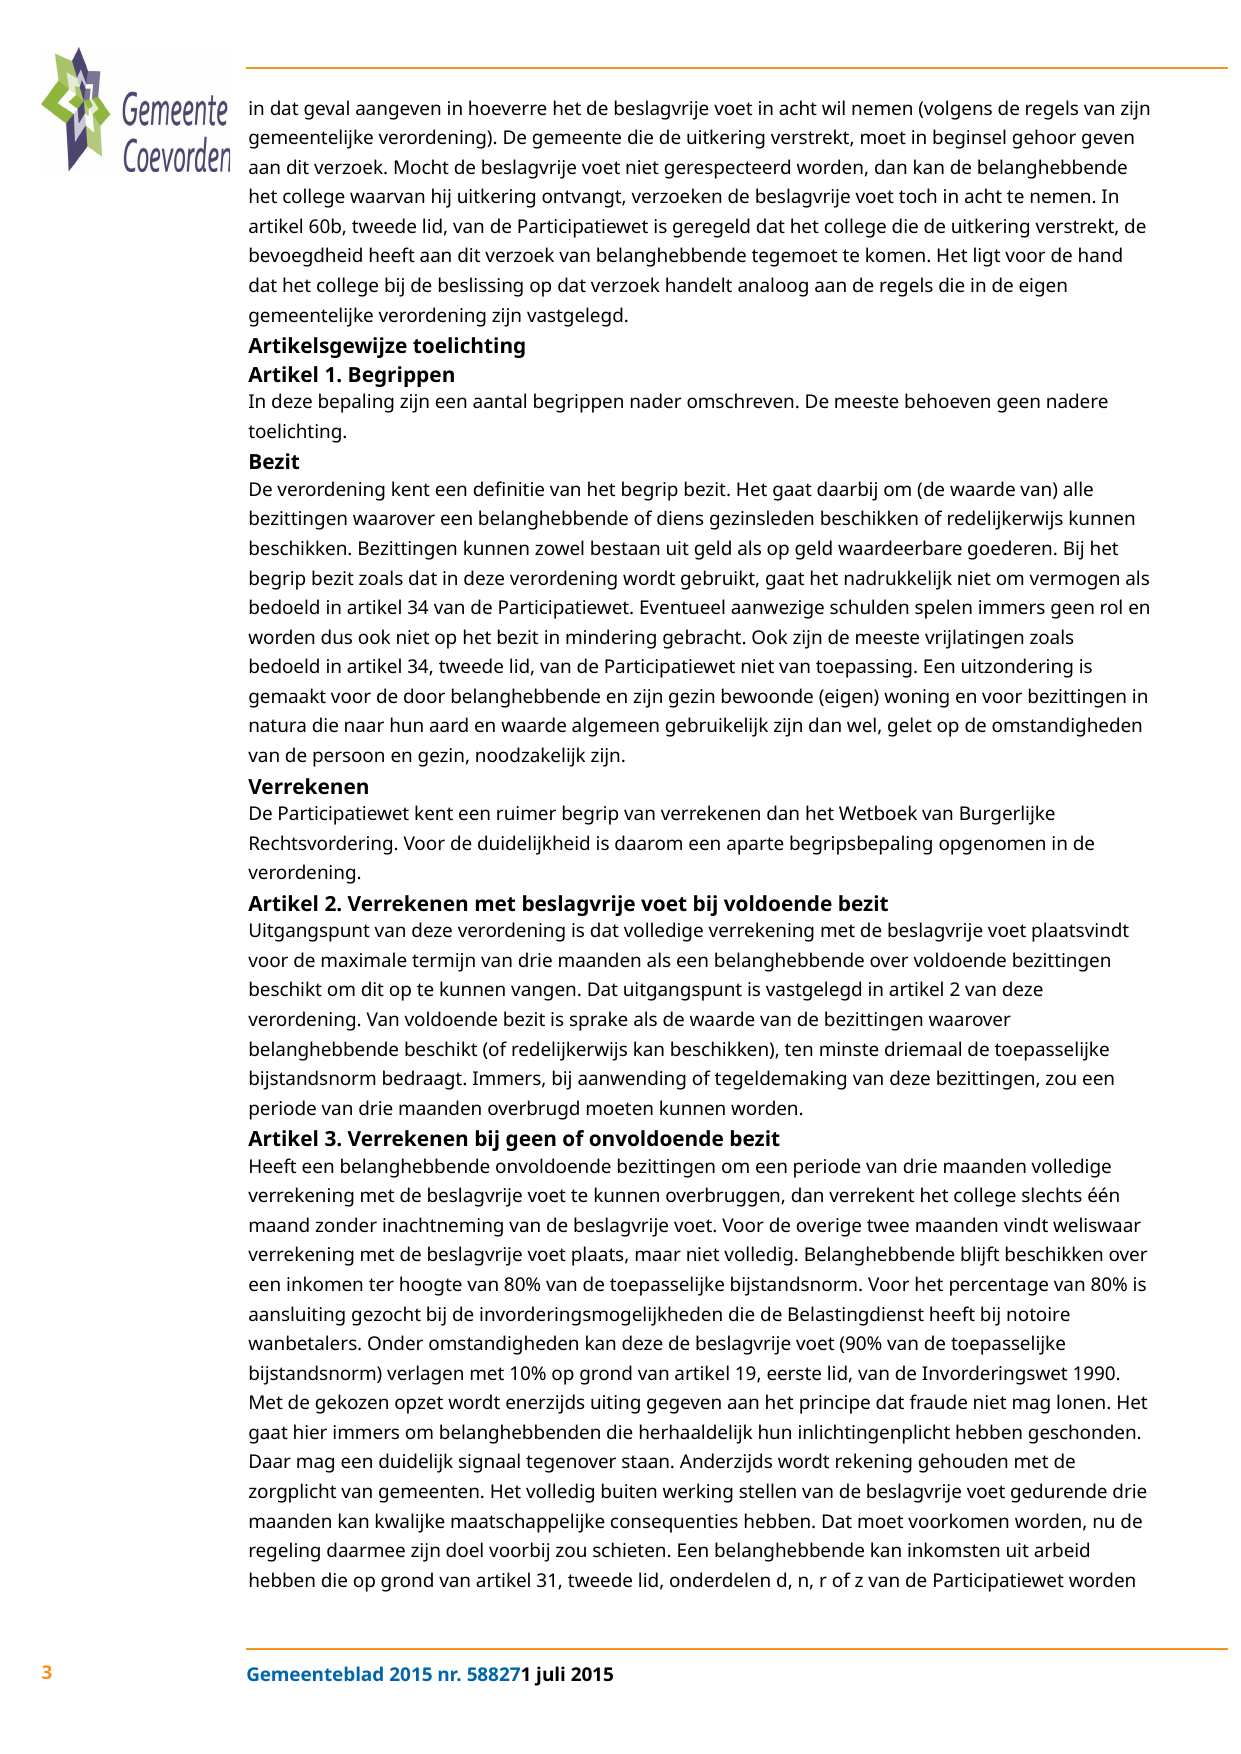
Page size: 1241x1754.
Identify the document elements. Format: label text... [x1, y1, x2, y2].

text Verrekenen [248, 772, 1152, 800]
text Artikelsgewijze toelichting [248, 331, 1152, 360]
text Bezit [248, 447, 1152, 476]
text De verordening kent een definitie van het begrip bezit. Het gaat daarbij om (de waarde van) alle bezittingen waarover een belanghebbende of diens gezinsleden beschikken of redelijkerwijs kunnen beschikken. Bezittingen kunnen zowel bestaan uit geld als op geld waardeerbare goederen. Bij het begrip bezit zoals dat in deze verordening wordt gebruikt, gaat het nadrukkelijk niet om vermogen als bedoeld in artikel 34 van de Participatiewet. Eventueel aanwezige schulden spelen immers geen rol en worden dus ook niet op het bezit in mindering gebracht. Ook zijn de meeste vrijlatingen zoals bedoeld in artikel 34, tweede lid, van de Participatiewet niet van toepassing. Een uitzondering is gemaakt voor de door belanghebbende en zijn gezin bewoonde (eigen) woning en voor bezittingen in natura die naar hun aard en waarde algemeen gebruikelijk zijn dan wel, gelet op de omstandigheden van de persoon en gezin, noodzakelijk zijn. [248, 476, 1152, 768]
text Uitgangspunt van deze verordening is dat volledige verrekening met de beslagvrije voet plaatsvindt voor de maximale termijn van drie maanden als een belanghebbende over voldoende bezittingen beschikt om dit op te kunnen vangen. Dat uitgangspunt is vastgelegd in artikel 2 van deze verordening. Van voldoende bezit is sprake als de waarde van de bezittingen waarover belanghebbende beschikt (of redelijkerwijs kan beschikken), ten minste driemaal de toepasselijke bijstandsnorm bedraagt. Immers, bij aanwending of tegeldemaking van deze bezittingen, zou een periode van drie maanden overbrugd moeten kunnen worden. [248, 917, 1152, 1121]
text In deze bepaling zijn een aantal begrippen nader omschreven. De meeste behoeven geen nadere toelichting. [248, 388, 1152, 444]
text Met de gekozen opzet wordt enerzijds uiting gegeven aan het principe dat fraude niet mag lonen. Het gaat hier immers om belanghebbenden die herhaaldelijk hun inlichtingenplicht hebben geschonden. Daar mag een duidelijk signaal tegenover staan. Anderzijds wordt rekening gehouden met de zorgplicht van gemeenten. Het volledig buiten werking stellen van de beslagvrije voet gedurende drie maanden kan kwalijke maatschappelijke consequenties hebben. Dat moet voorkomen worden, nu de regeling daarmee zijn doel voorbij zou schieten. Een belanghebbende kan inkomsten uit arbeid hebben die op grond van artikel 31, tweede lid, onderdelen d, n, r of z van de Participatiewet worden [248, 1389, 1152, 1593]
picture [41, 47, 231, 172]
text in dat geval aangeven in hoeverre het de beslagvrije voet in acht wil nemen (volgens de regels van zijn gemeentelijke verordening). De gemeente die de uitkering verstrekt, moet in beginsel gehoor geven aan dit verzoek. Mocht de beslagvrije voet niet gerespecteerd worden, dan kan de belanghebbende het college waarvan hij uitkering ontvangt, verzoeken de beslagvrije voet toch in acht te nemen. In artikel 60b, tweede lid, van de Participatiewet is geregeld dat het college die de uitkering verstrekt, de bevoegdheid heeft aan dit verzoek van belanghebbende tegemoet te komen. Het ligt voor de hand dat het college bij de beslissing op dat verzoek handelt analoog aan de regels die in de eigen gemeentelijke verordening zijn vastgelegd. [248, 95, 1152, 328]
text Artikel 1. Begrippen [248, 360, 1152, 388]
text Artikel 2. Verrekenen met beslagvrije voet bij voldoende bezit [248, 889, 1152, 917]
text Heeft een belanghebbende onvoldoende bezittingen om een periode van drie maanden volledige verrekening met de beslagvrije voet te kunnen overbruggen, dan verrekent het college slechts één maand zonder inachtneming van de beslagvrije voet. Voor de overige twee maanden vindt weliswaar verrekening met de beslagvrije voet plaats, maar niet volledig. Belanghebbende blijft beschikken over een inkomen ter hoogte van 80% van de toepasselijke bijstandsnorm. Voor het percentage van 80% is aansluiting gezocht bij de invorderingsmogelijkheden die de Belastingdienst heeft bij notoire wanbetalers. Onder omstandigheden kan deze de beslagvrije voet (90% van de toepasselijke bijstandsnorm) verlagen met 10% op grond van artikel 19, eerste lid, van de Invorderingswet 1990. [248, 1153, 1152, 1386]
text De Participatiewet kent een ruimer begrip van verrekenen dan het Wetboek van Burgerlijke Rechtsvordering. Voor de duidelijkheid is daarom een aparte begripsbepaling opgenomen in de verordening. [248, 800, 1152, 885]
text Artikel 3. Verrekenen bij geen of onvoldoende bezit [248, 1124, 1152, 1153]
